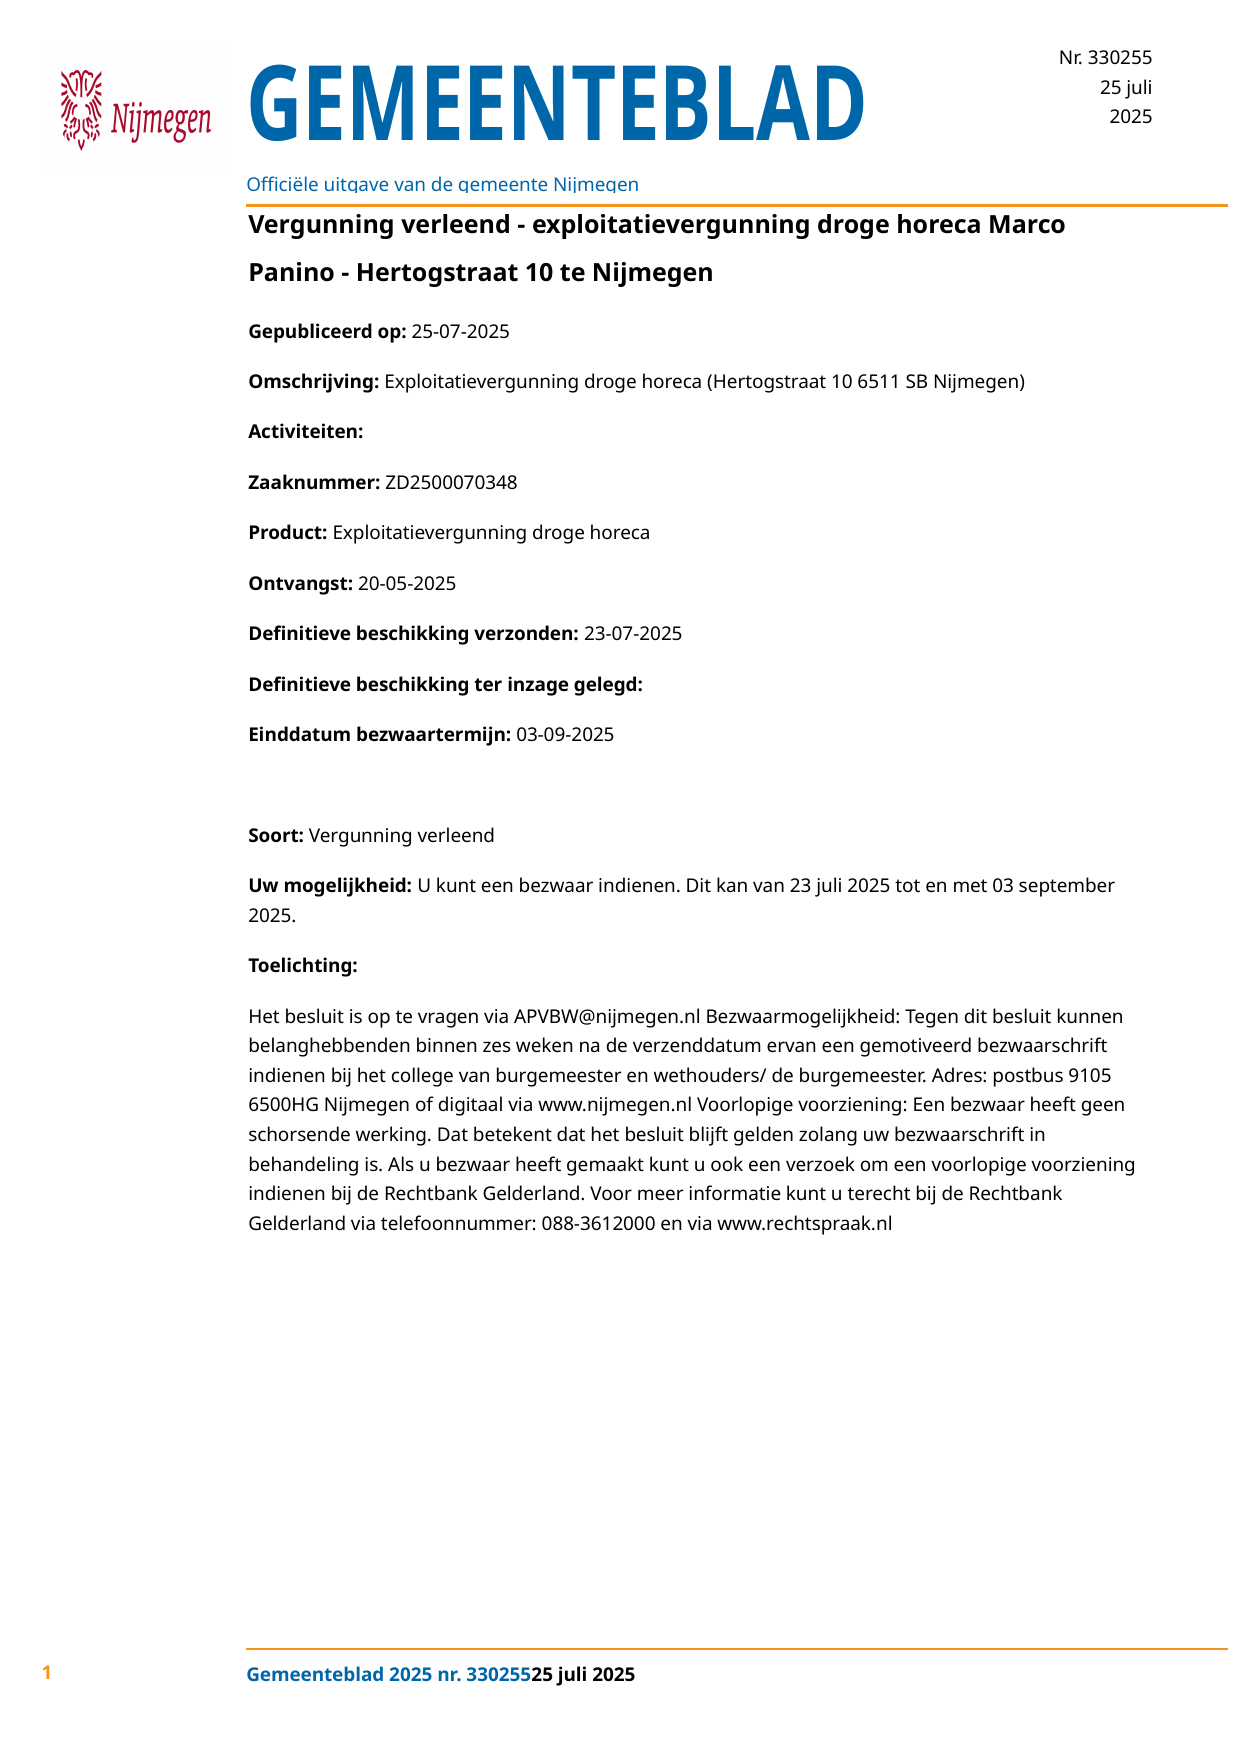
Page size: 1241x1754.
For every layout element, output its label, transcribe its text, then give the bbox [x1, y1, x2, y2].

text Toelichting: [248, 952, 1152, 978]
text Het besluit is op te vragen via APVBW@nijmegen.nl Bezwaarmogelijkheid: Tegen dit besluit kunnen belanghebbenden binnen zes weken na de verzenddatum ervan een gemotiveerd bezwaarschrift indienen bij het college van burgemeester en wethouders/ de burgemeester. Adres: postbus 9105 6500HG Nijmegen of digitaal via www.nijmegen.nl Voorlopige voorziening: Een bezwaar heeft geen schorsende werking. Dat betekent dat het besluit blijft gelden zolang uw bezwaarschrift in behandeling is. Als u bezwaar heeft gemaakt kunt u ook een verzoek om een voorlopige voorziening indienen bij de Rechtbank Gelderland. Voor meer informatie kunt u terecht bij de Rechtbank Gelderland via telefoonnummer: 088-3612000 en via www.rechtspraak.nl [248, 1003, 1152, 1236]
text Activiteiten: [248, 419, 1152, 444]
text Ontvangst: 20-05-2025 [248, 570, 1152, 596]
text Gepubliceerd op: 25-07-2025 [248, 318, 1152, 344]
picture [41, 47, 231, 172]
text Einddatum bezwaartermijn: 03-09-2025 [248, 721, 1152, 747]
text Uw mogelijkheid: U kunt een bezwaar indienen. Dit kan van 23 juli 2025 tot en met 03 september 2025. [248, 872, 1152, 928]
text Definitieve beschikking ter inzage gelegd: [248, 671, 1152, 697]
text Zaaknummer: ZD2500070348 [248, 469, 1152, 495]
text Omschrijving: Exploitatievergunning droge horeca (Hertogstraat 10 6511 SB Nijmegen) [248, 368, 1152, 394]
text Product: Exploitatievergunning droge horeca [248, 519, 1152, 545]
text Soort: Vergunning verleend [248, 822, 1152, 848]
text Definitieve beschikking verzonden: 23-07-2025 [248, 620, 1152, 646]
text Vergunning verleend - exploitatievergunning droge horeca Marco Panino - Hertogstraat 10 te Nijmegen [248, 207, 1152, 288]
